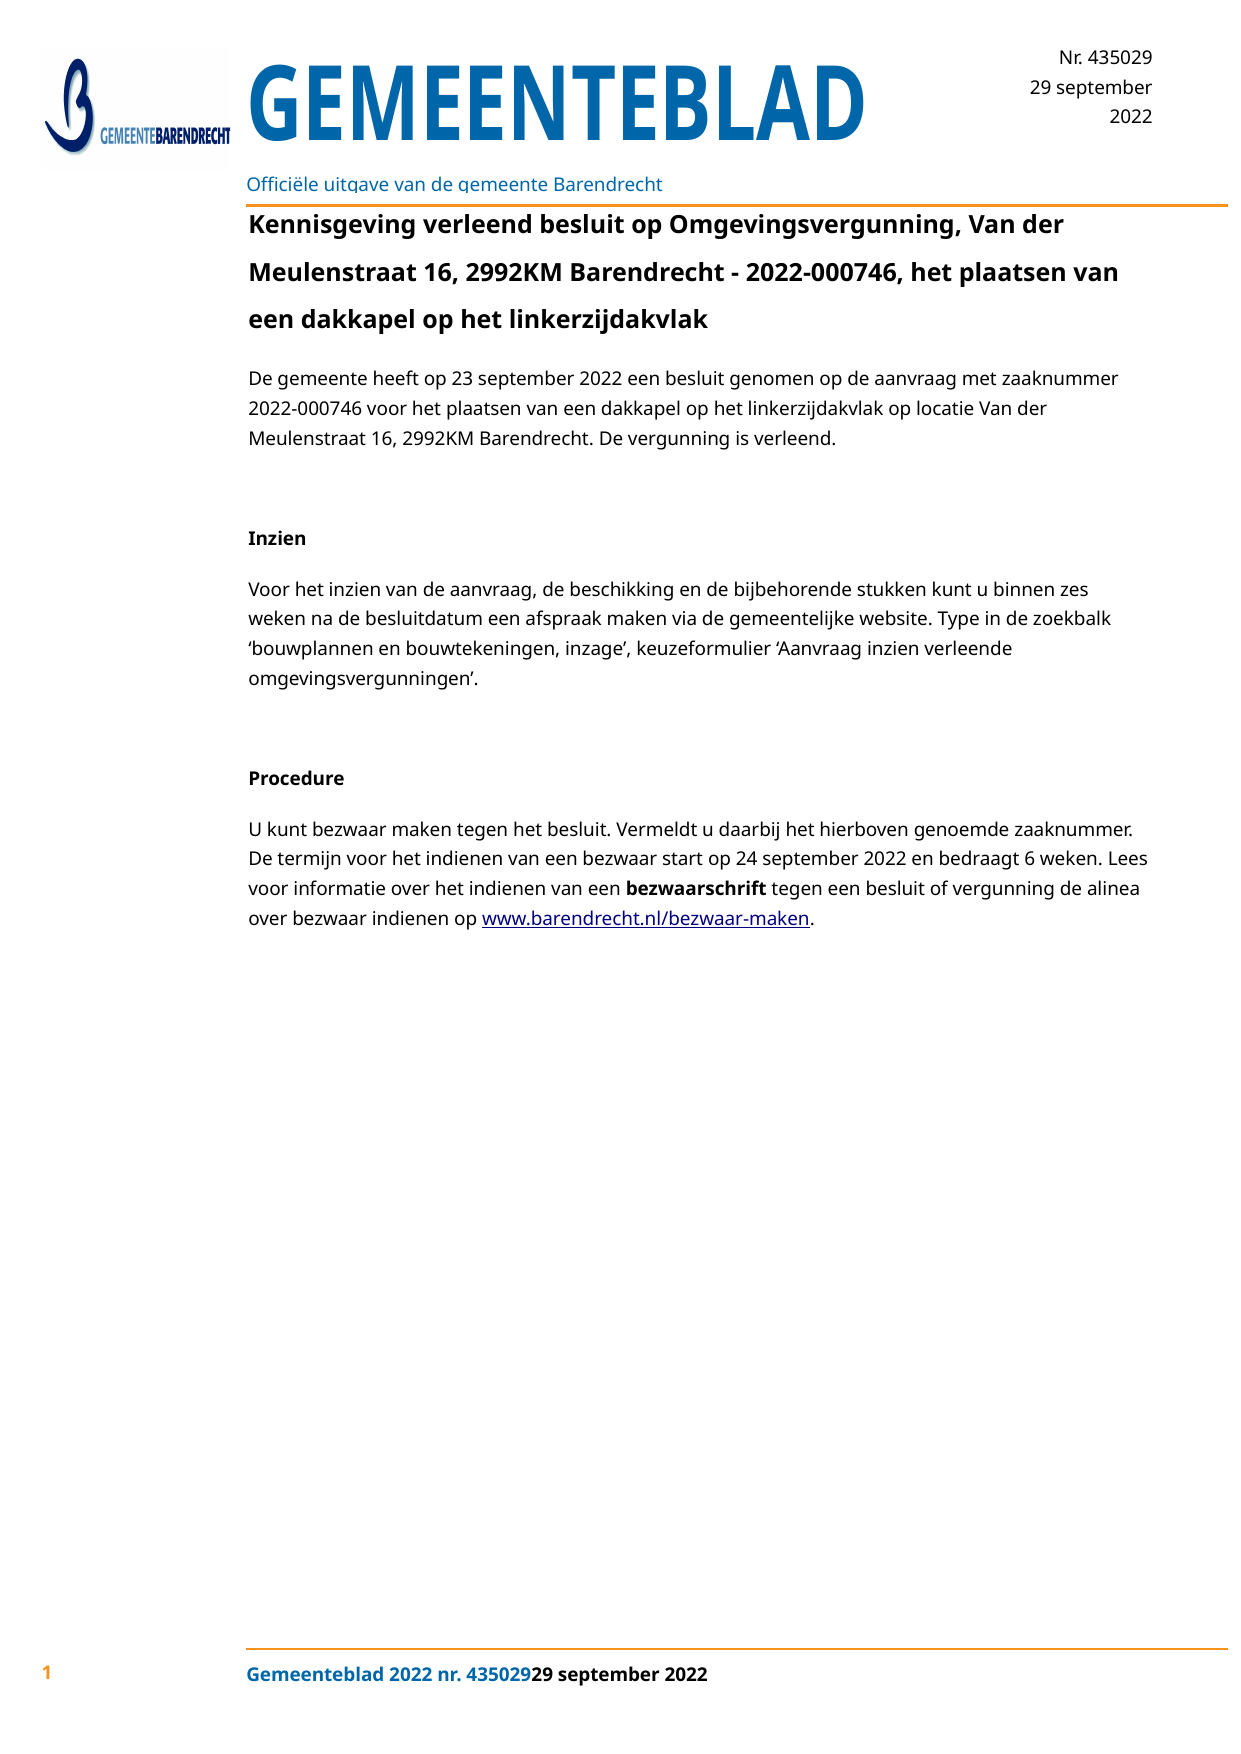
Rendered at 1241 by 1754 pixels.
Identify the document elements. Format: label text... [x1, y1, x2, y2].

text Voor het inzien van de aanvraag, de beschikking en de bijbehorende stukken kunt u binnen zes weken na de besluitdatum een afspraak maken via de gemeentelijke website. Type in de zoekbalk ‘bouwplannen en bouwtekeningen, inzage’, keuzeformulier ‘Aanvraag inzien verleende omgevingsvergunningen’. [248, 576, 1152, 690]
text U kunt bezwaar maken tegen het besluit. Vermeldt u daarbij het hierboven genoemde zaaknummer. De termijn voor het indienen van een bezwaar start op 24 september 2022 en bedraagt 6 weken. Lees voor informatie over het indienen van een bezwaarschrift tegen een besluit of vergunning de alinea over bezwaar indienen op www.barendrecht.nl/bezwaar-maken. [248, 816, 1152, 930]
text Procedure [248, 766, 1152, 791]
picture [41, 47, 231, 172]
text De gemeente heeft op 23 september 2022 een besluit genomen op de aanvraag met zaaknummer 2022-000746 voor het plaatsen van een dakkapel op het linkerzijdakvlak op locatie Van der Meulenstraat 16, 2992KM Barendrecht. De vergunning is verleend. [248, 366, 1152, 450]
text Inzien [248, 526, 1152, 551]
text Kennisgeving verleend besluit op Omgevingsvergunning, Van der Meulenstraat 16, 2992KM Barendrecht - 2022-000746, het plaatsen van een dakkapel op het linkerzijdakvlak [248, 207, 1152, 336]
